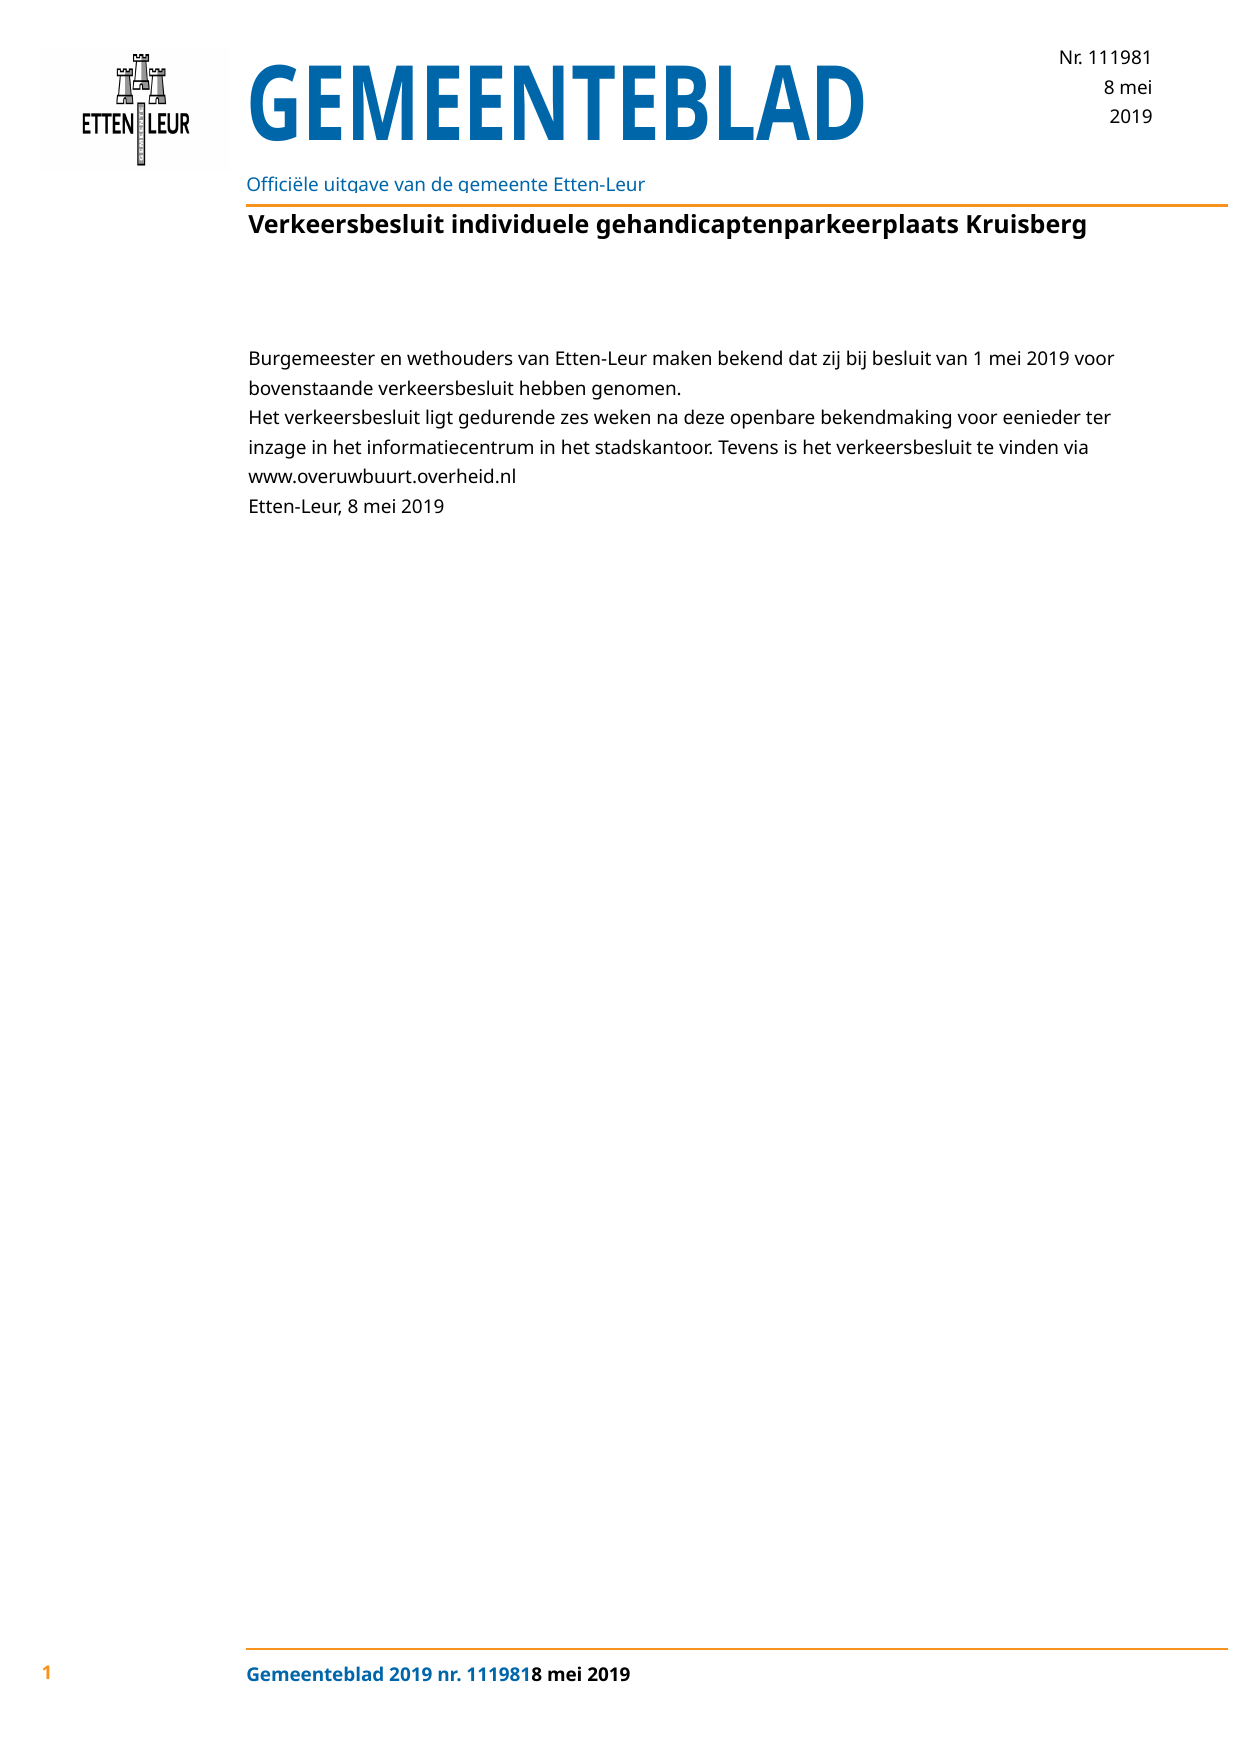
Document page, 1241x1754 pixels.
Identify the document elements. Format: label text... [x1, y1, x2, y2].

text Verkeersbesluit individuele gehandicaptenparkeerplaats Kruisberg [248, 207, 1152, 241]
text Burgemeester en wethouders van Etten-Leur maken bekend dat zij bij besluit van 1 mei 2019 voor bovenstaande verkeersbesluit hebben genomen. [248, 345, 1152, 401]
picture [41, 47, 231, 172]
text Het verkeersbesluit ligt gedurende zes weken na deze openbare bekendmaking voor eenieder ter inzage in het informatiecentrum in het stadskantoor. Tevens is het verkeersbesluit te vinden via www.overuwbuurt.overheid.nl [248, 404, 1152, 489]
text Etten-Leur, 8 mei 2019 [248, 493, 1152, 519]
